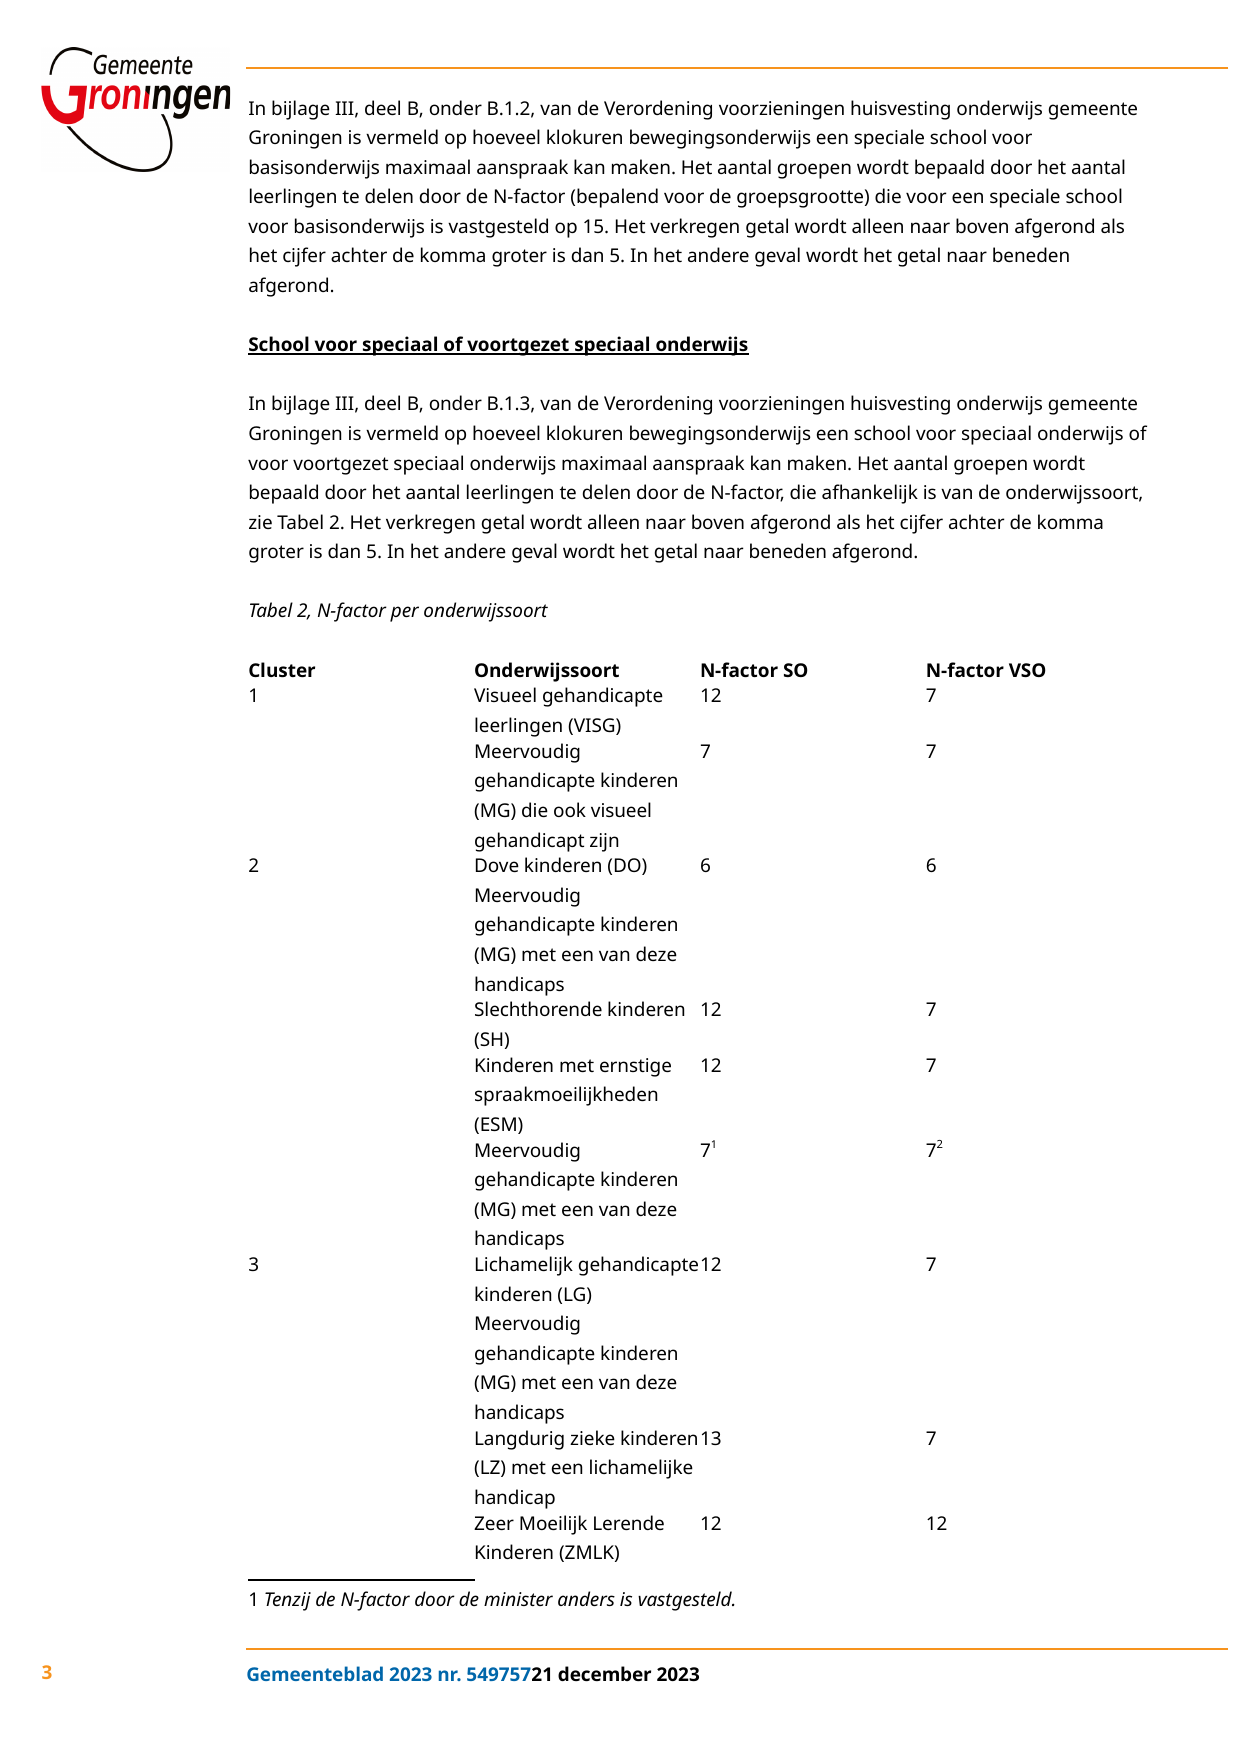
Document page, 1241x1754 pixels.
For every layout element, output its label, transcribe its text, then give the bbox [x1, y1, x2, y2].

table_cell 2 [248, 853, 474, 1251]
table_cell 1 [248, 683, 474, 852]
table_cell 7 [926, 997, 1152, 1052]
table_cell 12 [700, 1052, 926, 1137]
table_header Cluster [248, 657, 474, 683]
text School voor speciaal of voortgezet speciaal onderwijs [248, 331, 1152, 357]
table_header N-factor SO [700, 657, 926, 683]
table_cell Dove kinderen (DO) Meervoudig gehandicapte kinderen (MG) met een van deze handicaps [474, 853, 700, 997]
table_cell 6 [926, 853, 1152, 997]
table_cell Meervoudig gehandicapte kinderen (MG) met een van deze handicaps [474, 1137, 700, 1251]
table_cell Meervoudig gehandicapte kinderen (MG) die ook visueel gehandicapt zijn [474, 738, 700, 852]
table_cell 12 [700, 997, 926, 1052]
table_cell 7 [926, 1251, 1152, 1425]
table_cell 12 [700, 1510, 926, 1565]
table_cell 12 [926, 1510, 1152, 1565]
text In bijlage III, deel B, onder B.1.2, van de Verordening voorzieningen huisvesting onderwijs gemeente Groningen is vermeld op hoeveel klokuren bewegingsonderwijs een speciale school voor basisonderwijs maximaal aanspraak kan maken. Het aantal groepen wordt bepaald door het aantal leerlingen te delen door de N-factor (bepalend voor de groepsgrootte) die voor een speciale school voor basisonderwijs is vastgesteld op 15. Het verkregen getal wordt alleen naar boven afgerond als het cijfer achter de komma groter is dan 5. In het andere geval wordt het getal naar beneden afgerond. [248, 95, 1152, 298]
text Tabel 2, N-factor per onderwijssoort [248, 598, 1152, 623]
table_header Onderwijssoort [474, 657, 700, 683]
text In bijlage III, deel B, onder B.1.3, van de Verordening voorzieningen huisvesting onderwijs gemeente Groningen is vermeld op hoeveel klokuren bewegingsonderwijs een school voor speciaal onderwijs of voor voortgezet speciaal onderwijs maximaal aanspraak kan maken. Het aantal groepen wordt bepaald door het aantal leerlingen te delen door de N-factor, die afhankelijk is van de onderwijssoort, zie Tabel 2. Het verkregen getal wordt alleen naar boven afgerond als het cijfer achter de komma groter is dan 5. In het andere geval wordt het getal naar beneden afgerond. [248, 391, 1152, 564]
table_cell 7 [926, 683, 1152, 738]
table_cell 7 [926, 738, 1152, 852]
table_cell 72 [926, 1137, 1152, 1251]
picture [41, 47, 231, 172]
table_cell 12 [700, 1251, 926, 1425]
table_cell 12 [700, 683, 926, 738]
table_cell 7 [926, 1425, 1152, 1510]
table_cell Zeer Moeilijk Lerende Kinderen (ZMLK) [474, 1510, 700, 1565]
table_cell 3 [248, 1251, 474, 1565]
table_cell Kinderen met ernstige spraakmoeilijkheden (ESM) [474, 1052, 700, 1137]
table_cell Slechthorende kinderen (SH) [474, 997, 700, 1052]
table_cell 7 [700, 738, 926, 852]
table_cell Lichamelijk gehandicapte kinderen (LG) Meervoudig gehandicapte kinderen (MG) met een van deze handicaps [474, 1251, 700, 1425]
table_cell 13 [700, 1425, 926, 1510]
table_cell 7 [700, 1137, 926, 1251]
table_cell Langdurig zieke kinderen (LZ) met een lichamelijke handicap [474, 1425, 700, 1510]
table_cell 6 [700, 853, 926, 997]
table_cell Visueel gehandicapte leerlingen (VISG) [474, 683, 700, 738]
table_header N-factor VSO [926, 657, 1152, 683]
table_cell 7 [926, 1052, 1152, 1137]
